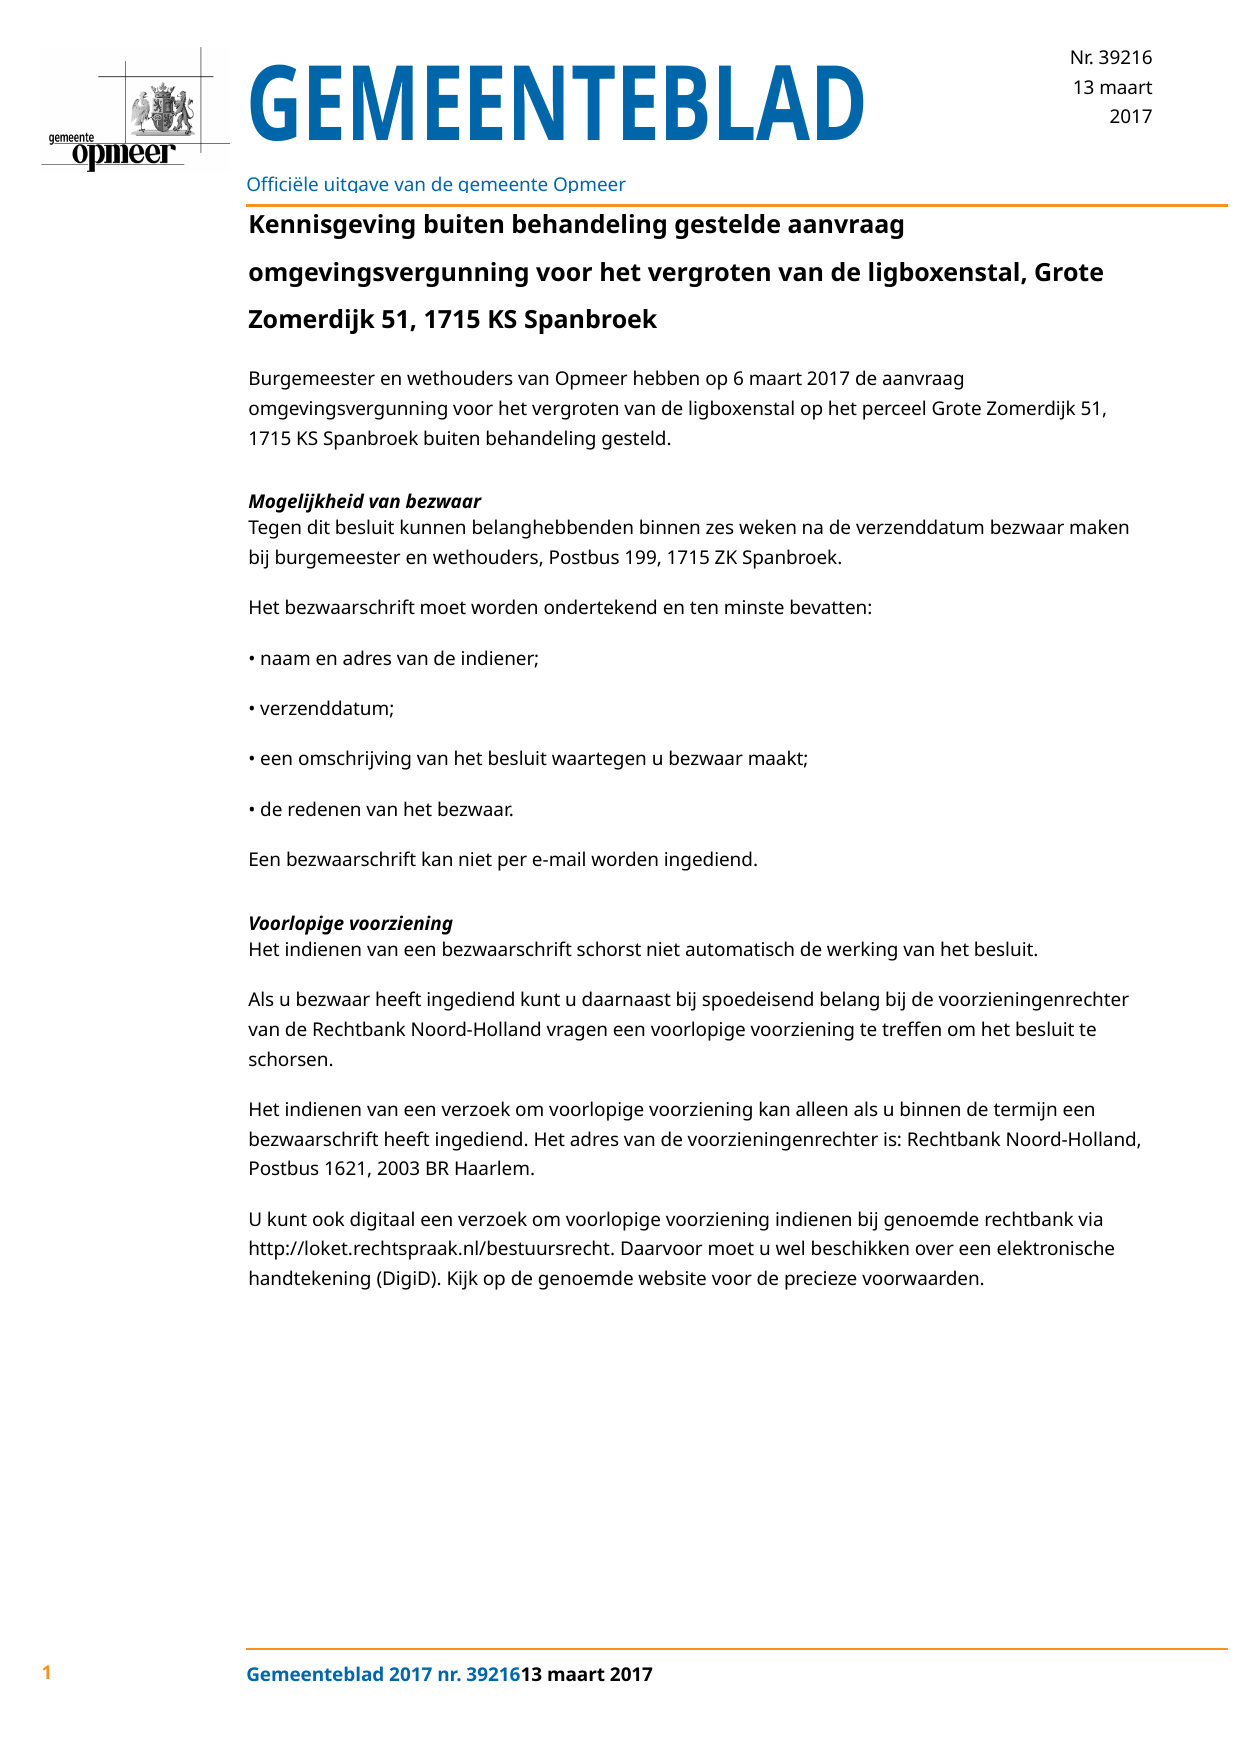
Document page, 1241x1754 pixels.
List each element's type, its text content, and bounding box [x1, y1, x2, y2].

text Als u bezwaar heeft ingediend kunt u daarnaast bij spoedeisend belang bij de voorzieningenrechter van de Rechtbank Noord-Holland vragen een voorlopige voorziening te treffen om het besluit te schorsen. [248, 987, 1152, 1071]
text Mogelijkheid van bezwaar [248, 489, 1152, 514]
text Kennisgeving buiten behandeling gestelde aanvraag omgevingsvergunning voor het vergroten van de ligboxenstal, Grote Zomerdijk 51, 1715 KS Spanbroek [248, 207, 1152, 336]
text Het indienen van een verzoek om voorlopige voorziening kan alleen als u binnen de termijn een bezwaarschrift heeft ingediend. Het adres van de voorzieningenrechter is: Rechtbank Noord-Holland, Postbus 1621, 2003 BR Haarlem. [248, 1096, 1152, 1181]
text Burgemeester en wethouders van Opmeer hebben op 6 maart 2017 de aanvraag omgevingsvergunning voor het vergroten van de ligboxenstal op het perceel Grote Zomerdijk 51, 1715 KS Spanbroek buiten behandeling gesteld. [248, 366, 1152, 450]
text U kunt ook digitaal een verzoek om voorlopige voorziening indienen bij genoemde rechtbank via http://loket.rechtspraak.nl/bestuursrecht. Daarvoor moet u wel beschikken over een elektronische handtekening (DigiD). Kijk op de genoemde website voor de precieze voorwaarden. [248, 1206, 1152, 1291]
text Het indienen van een bezwaarschrift schorst niet automatisch de werking van het besluit. [248, 936, 1152, 962]
text • de redenen van het bezwaar. [248, 796, 1152, 822]
text Tegen dit besluit kunnen belanghebbenden binnen zes weken na de verzenddatum bezwaar maken bij burgemeester en wethouders, Postbus 199, 1715 ZK Spanbroek. [248, 514, 1152, 570]
picture [41, 47, 231, 172]
text Het bezwaarschrift moet worden ondertekend en ten minste bevatten: [248, 594, 1152, 620]
text • een omschrijving van het besluit waartegen u bezwaar maakt; [248, 746, 1152, 771]
text • verzenddatum; [248, 695, 1152, 721]
text • naam en adres van de indiener; [248, 645, 1152, 671]
text Een bezwaarschrift kan niet per e-mail worden ingediend. [248, 846, 1152, 872]
text Voorlopige voorziening [248, 910, 1152, 936]
